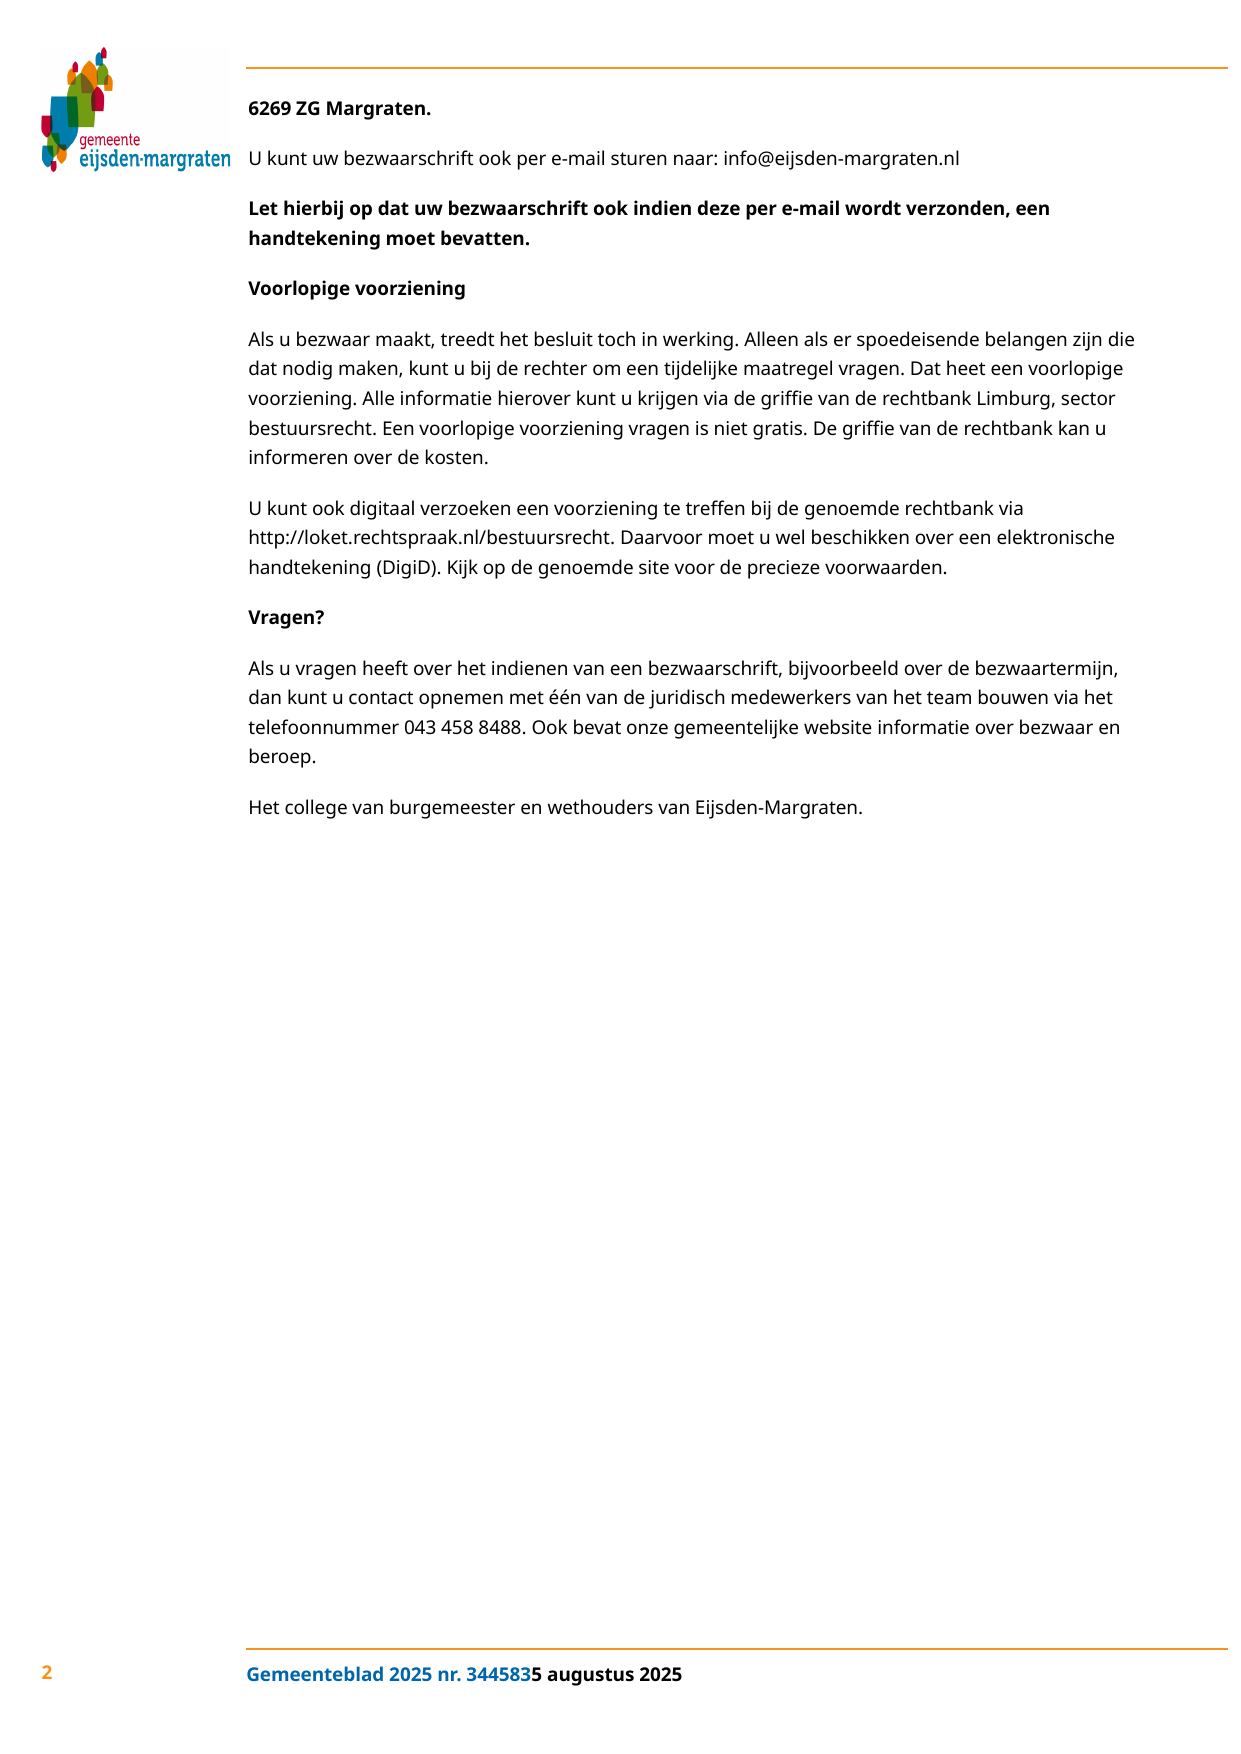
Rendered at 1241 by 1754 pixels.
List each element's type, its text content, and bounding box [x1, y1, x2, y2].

text Vragen? [248, 604, 1152, 630]
text Als u bezwaar maakt, treedt het besluit toch in werking. Alleen als er spoedeisende belangen zijn die dat nodig maken, kunt u bij de rechter om een tijdelijke maatregel vragen. Dat heet een voorlopige voorziening. Alle informatie hierover kunt u krijgen via de griffie van de rechtbank Limburg, sector bestuursrecht. Een voorlopige voorziening vragen is niet gratis. De griffie van de rechtbank kan u informeren over de kosten. [248, 326, 1152, 470]
text U kunt ook digitaal verzoeken een voorziening te treffen bij de genoemde rechtbank via http://loket.rechtspraak.nl/bestuursrecht. Daarvoor moet u wel beschikken over een elektronische handtekening (DigiD). Kijk op de genoemde site voor de precieze voorwaarden. [248, 495, 1152, 580]
text Als u vragen heeft over het indienen van een bezwaarschrift, bijvoorbeeld over de bezwaartermijn, dan kunt u contact opnemen met één van de juridisch medewerkers van het team bouwen via het telefoonnummer 043 458 8488. Ook bevat onze gemeentelijke website informatie over bezwaar en beroep. [248, 655, 1152, 769]
text Het college van burgemeester en wethouders van Eijsden-Margraten. [248, 794, 1152, 820]
picture [41, 47, 231, 172]
text Let hierbij op dat uw bezwaarschrift ook indien deze per e-mail wordt verzonden, een handtekening moet bevatten. [248, 196, 1152, 251]
text U kunt uw bezwaarschrift ook per e-mail sturen naar: info@eijsden-margraten.nl [248, 145, 1152, 171]
text 6269 ZG Margraten. [248, 95, 1152, 121]
text Voorlopige voorziening [248, 276, 1152, 301]
